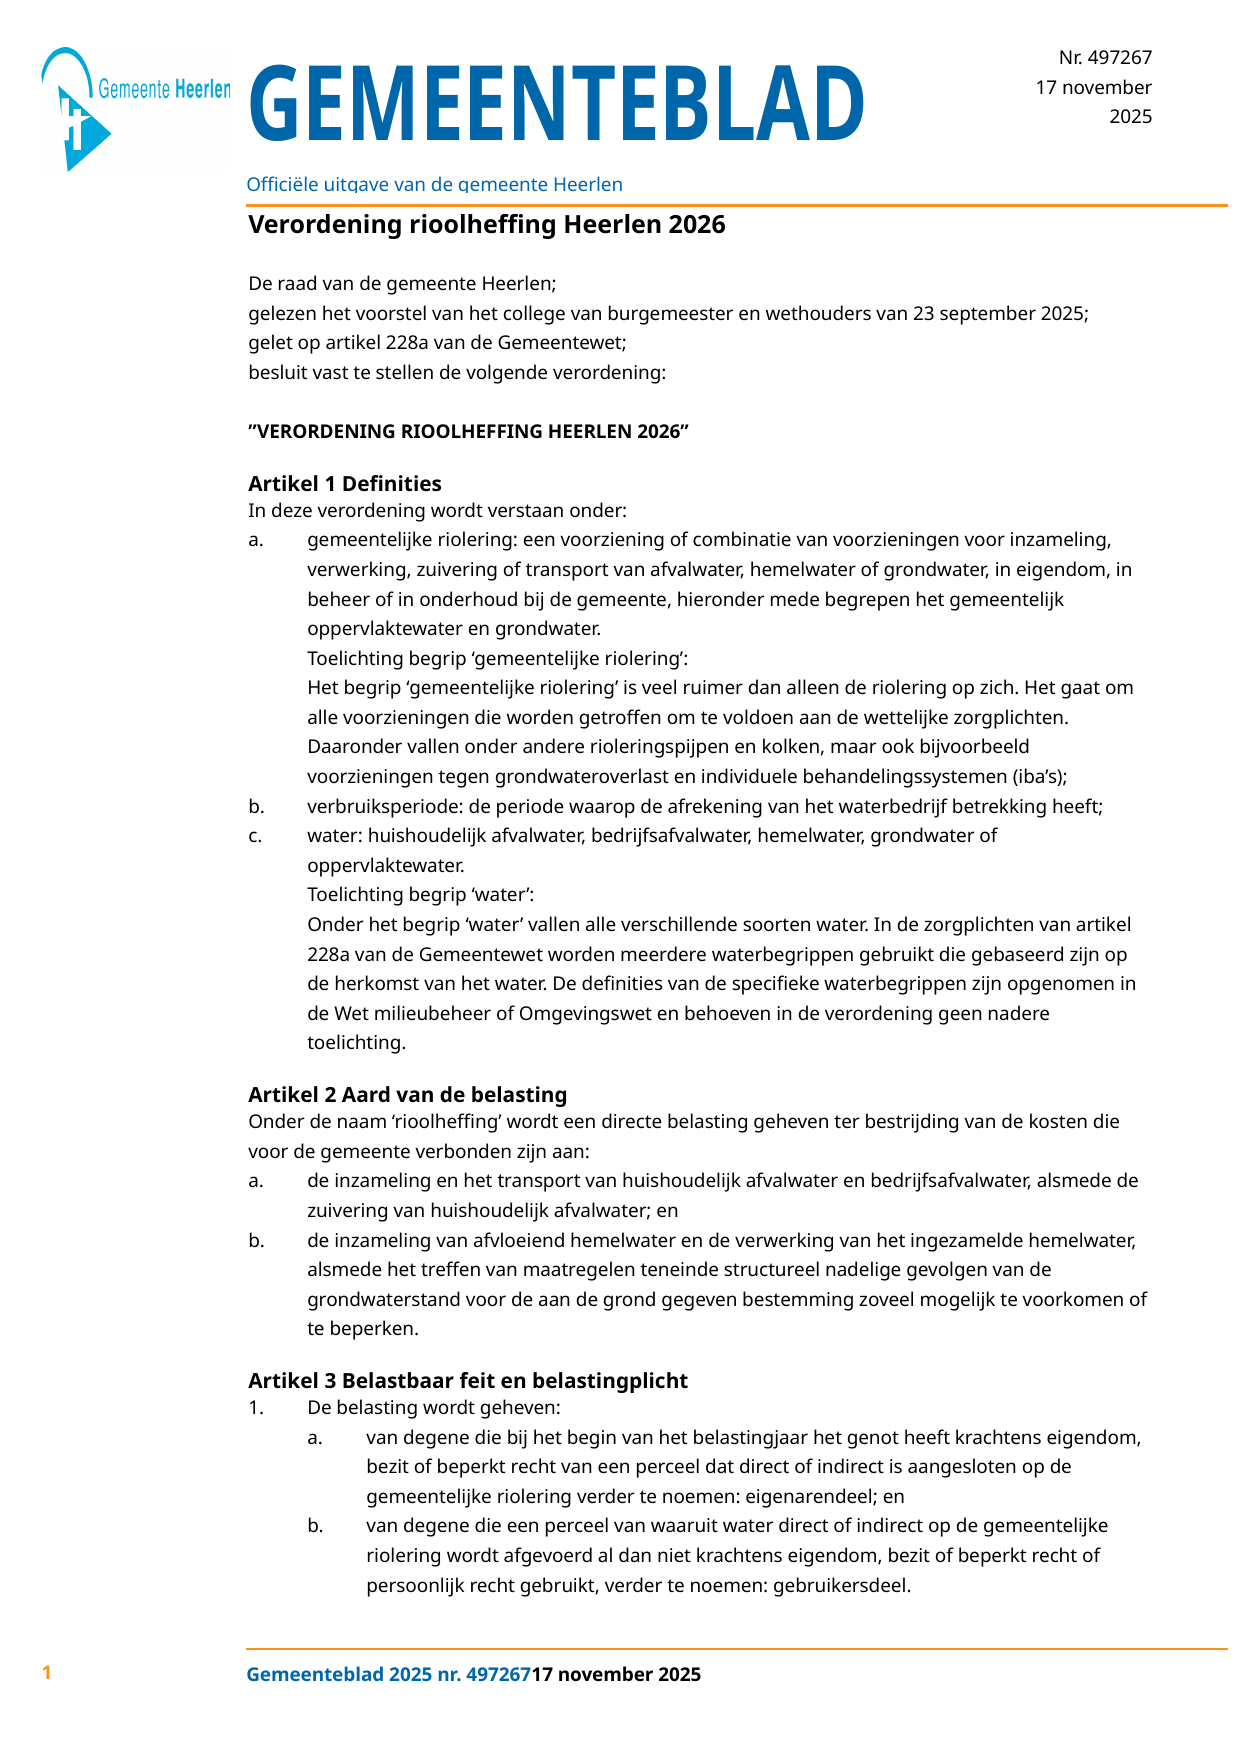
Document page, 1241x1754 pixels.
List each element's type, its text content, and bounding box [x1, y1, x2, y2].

list water: huishoudelijk afvalwater, bedrijfsafvalwater, hemelwater, grondwater of oppervlaktewater. [248, 822, 1152, 878]
text De raad van de gemeente Heerlen; [248, 270, 1152, 296]
list Toelichting begrip ‘water’: [248, 882, 1152, 907]
text Artikel 1 Definities [248, 469, 1152, 497]
list de inzameling van afvloeiend hemelwater en de verwerking van het ingezamelde hemelwater, alsmede het treffen van maatregelen teneinde structureel nadelige gevolgen van de grondwaterstand voor de aan de grond gegeven bestemming zoveel mogelijk te voorkomen of te beperken. [248, 1227, 1152, 1341]
list verbruiksperiode: de periode waarop de afrekening van het waterbedrijf betrekking heeft; [248, 793, 1152, 819]
picture [41, 47, 59, 70]
text Verordening rioolheffing Heerlen 2026 [248, 207, 1152, 241]
text gelezen het voorstel van het college van burgemeester en wethouders van 23 september 2025; [248, 300, 1152, 326]
text gelet op artikel 228a van de Gemeentewet; [248, 329, 1152, 355]
text Artikel 2 Aard van de belasting [248, 1080, 1152, 1108]
picture [41, 47, 231, 172]
list van degene die een perceel van waaruit water direct of indirect op de gemeentelijke riolering wordt afgevoerd al dan niet krachtens eigendom, bezit of beperkt recht of persoonlijk recht gebruikt, verder te noemen: gebruikersdeel. [307, 1513, 1152, 1598]
text In deze verordening wordt verstaan onder: [248, 497, 1152, 523]
text besluit vast te stellen de volgende verordening: [248, 359, 1152, 385]
text Artikel 3 Belastbaar feit en belastingplicht [248, 1366, 1152, 1394]
list van degene die bij het begin van het belastingjaar het genot heeft krachtens eigendom, bezit of beperkt recht van een perceel dat direct of indirect is aangesloten op de gemeentelijke riolering verder te noemen: eigenarendeel; en [307, 1424, 1152, 1509]
list Het begrip ‘gemeentelijke riolering’ is veel ruimer dan alleen de riolering op zich. Het gaat om alle voorzieningen die worden getroffen om te voldoen aan de wettelijke zorgplichten. Daaronder vallen onder andere rioleringspijpen en kolken, maar ook bijvoorbeeld voorzieningen tegen grondwateroverlast en individuele behandelingssystemen (iba’s); [248, 674, 1152, 789]
list Onder het begrip ‘water’ vallen alle verschillende soorten water. In de zorgplichten van artikel 228a van de Gemeentewet worden meerdere waterbegrippen gebruikt die gebaseerd zijn op de herkomst van het water. De definities van de specifieke waterbegrippen zijn opgenomen in de Wet milieubeheer of Omgevingswet en behoeven in de verordening geen nadere toelichting. [248, 911, 1152, 1055]
list gemeentelijke riolering: een voorziening of combinatie van voorzieningen voor inzameling, verwerking, zuivering of transport van afvalwater, hemelwater of grondwater, in eigendom, in beheer of in onderhoud bij de gemeente, hieronder mede begrepen het gemeentelijk oppervlaktewater en grondwater. [248, 527, 1152, 641]
text ”VERORDENING RIOOLHEFFING HEERLEN 2026” [248, 418, 1152, 444]
text Onder de naam ‘rioolheffing’ wordt een directe belasting geheven ter bestrijding van de kosten die voor de gemeente verbonden zijn aan: [248, 1108, 1152, 1164]
list de inzameling en het transport van huishoudelijk afvalwater en bedrijfsafvalwater, alsmede de zuivering van huishoudelijk afvalwater; en [248, 1168, 1152, 1223]
list Toelichting begrip ‘gemeentelijke riolering’: [248, 645, 1152, 671]
list De belasting wordt geheven: [248, 1394, 1152, 1420]
